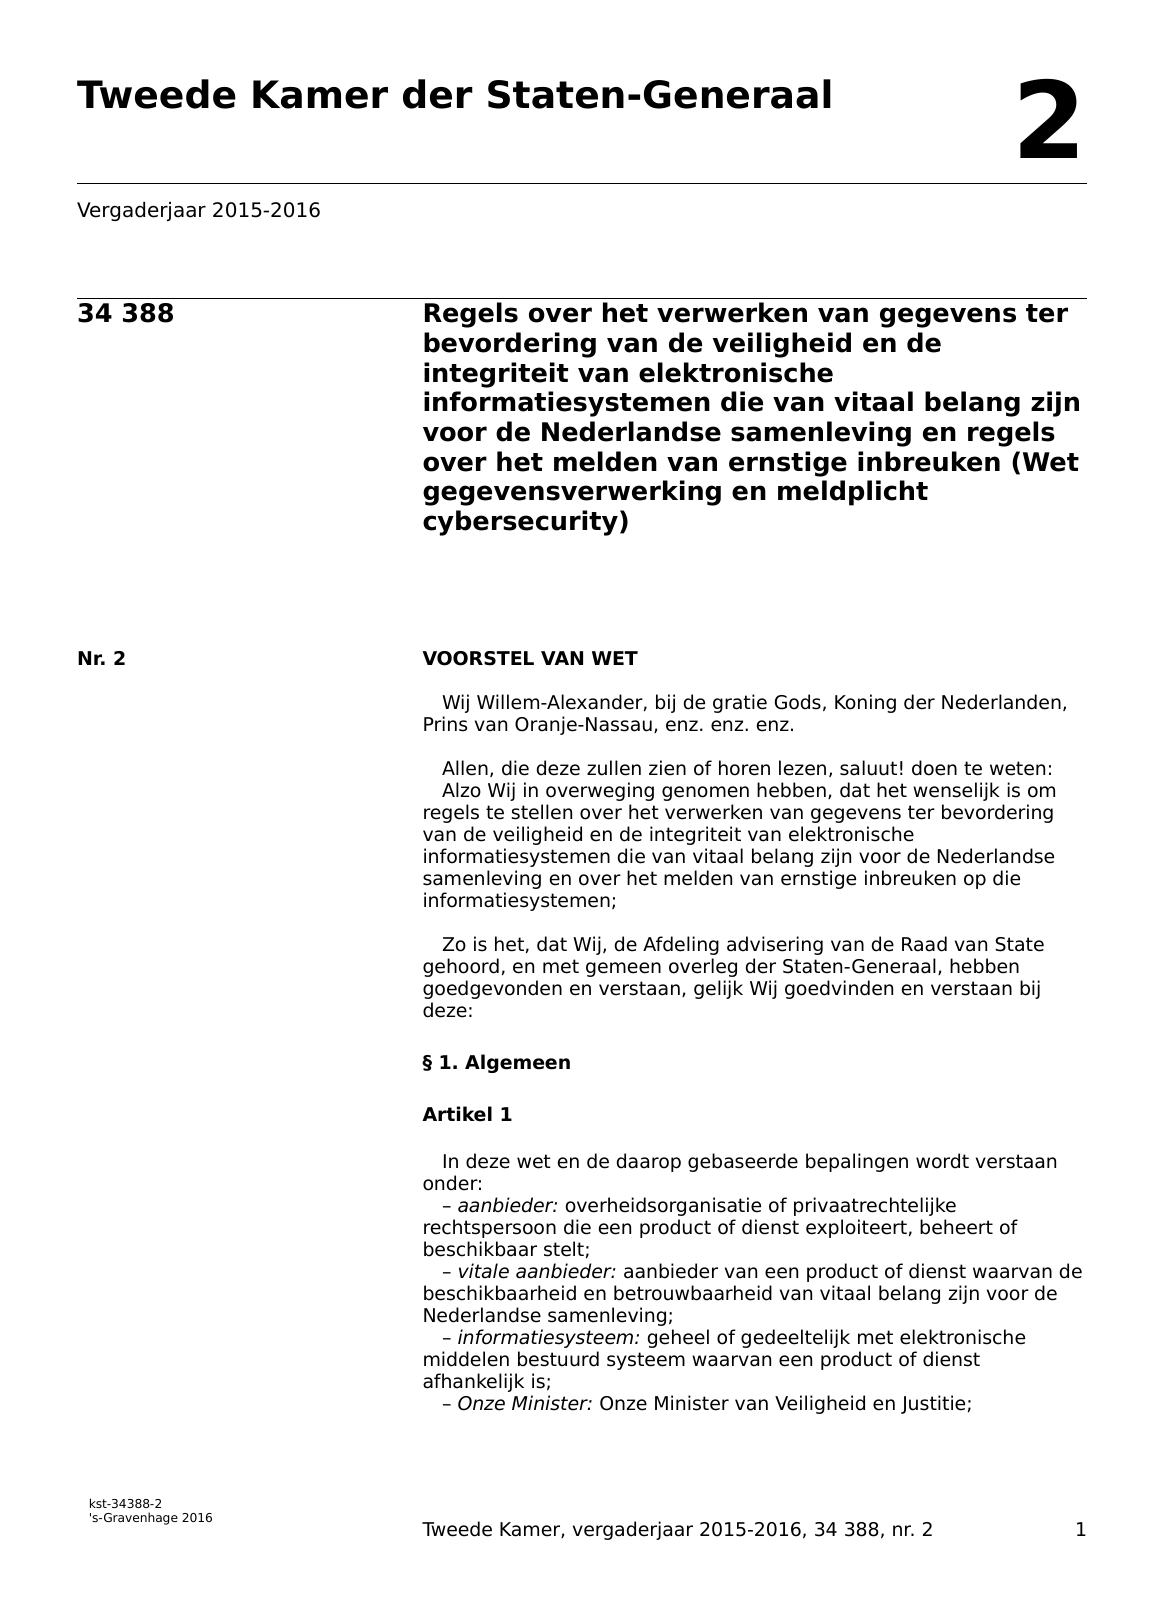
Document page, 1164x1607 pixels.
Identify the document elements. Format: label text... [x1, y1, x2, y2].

table_header 2 [886, 59, 1087, 183]
text Alzo Wij in overweging genomen hebben, dat het wenselijk is om regels te stellen over het verwerken van gegevens ter bevordering van de veiligheid en de integriteit van elektronische informatiesystemen die van vitaal belang zijn voor de Nederlandse samenleving en over het melden van ernstige inbreuken op die informatiesystemen; [422, 780, 1087, 912]
subtitle § 1. Algemeen [422, 1052, 1087, 1074]
text Wij Willem-Alexander, bij de gratie Gods, Koning der Nederlanden, Prins van Oranje-Nassau, enz. enz. enz. [422, 692, 1087, 736]
text – vitale aanbieder: aanbieder van een product of dienst waarvan de beschikbaarheid en betrouwbaarheid van vitaal belang zijn voor de Nederlandse samenleving; [422, 1261, 1087, 1327]
text Allen, die deze zullen zien of horen lezen, saluut! doen te weten: [422, 758, 1087, 780]
text kst-34388-2 [88, 1497, 323, 1511]
subtitle Artikel 1 [422, 1104, 1087, 1126]
text – aanbieder: overheidsorganisatie of privaatrechtelijke rechtspersoon die een product of dienst exploiteert, beheert of beschikbaar stelt; [422, 1195, 1087, 1261]
subtitle 34 388 Regels over het verwerken van gegevens ter bevordering van de veiligheid en de integriteit van elektronische informatiesystemen die van vitaal belang zijn voor de Nederlandse samenleving en regels over het melden van ernstige inbreuken (Wet gegevensverwerking en meldplicht cybersecurity) [77, 299, 1087, 536]
text Zo is het, dat Wij, de Afdeling advisering van de Raad van State gehoord, en met gemeen overleg der Staten-Generaal, hebben goedgevonden en verstaan, gelijk Wij goedvinden en verstaan bij deze: [422, 934, 1087, 1022]
text – Onze Minister: Onze Minister van Veiligheid en Justitie; [422, 1392, 1087, 1414]
table_cell Vergaderjaar 2015-2016 [77, 184, 1087, 298]
table_header Tweede Kamer der Staten-Generaal [77, 59, 886, 183]
subtitle Nr. 2 VOORSTEL VAN WET [77, 647, 1087, 669]
text 's-Gravenhage 2016 [88, 1511, 323, 1525]
text In deze wet en de daarop gebaseerde bepalingen wordt verstaan onder: [422, 1151, 1087, 1195]
text – informatiesysteem: geheel of gedeeltelijk met elektronische middelen bestuurd systeem waarvan een product of dienst afhankelijk is; [422, 1327, 1087, 1392]
